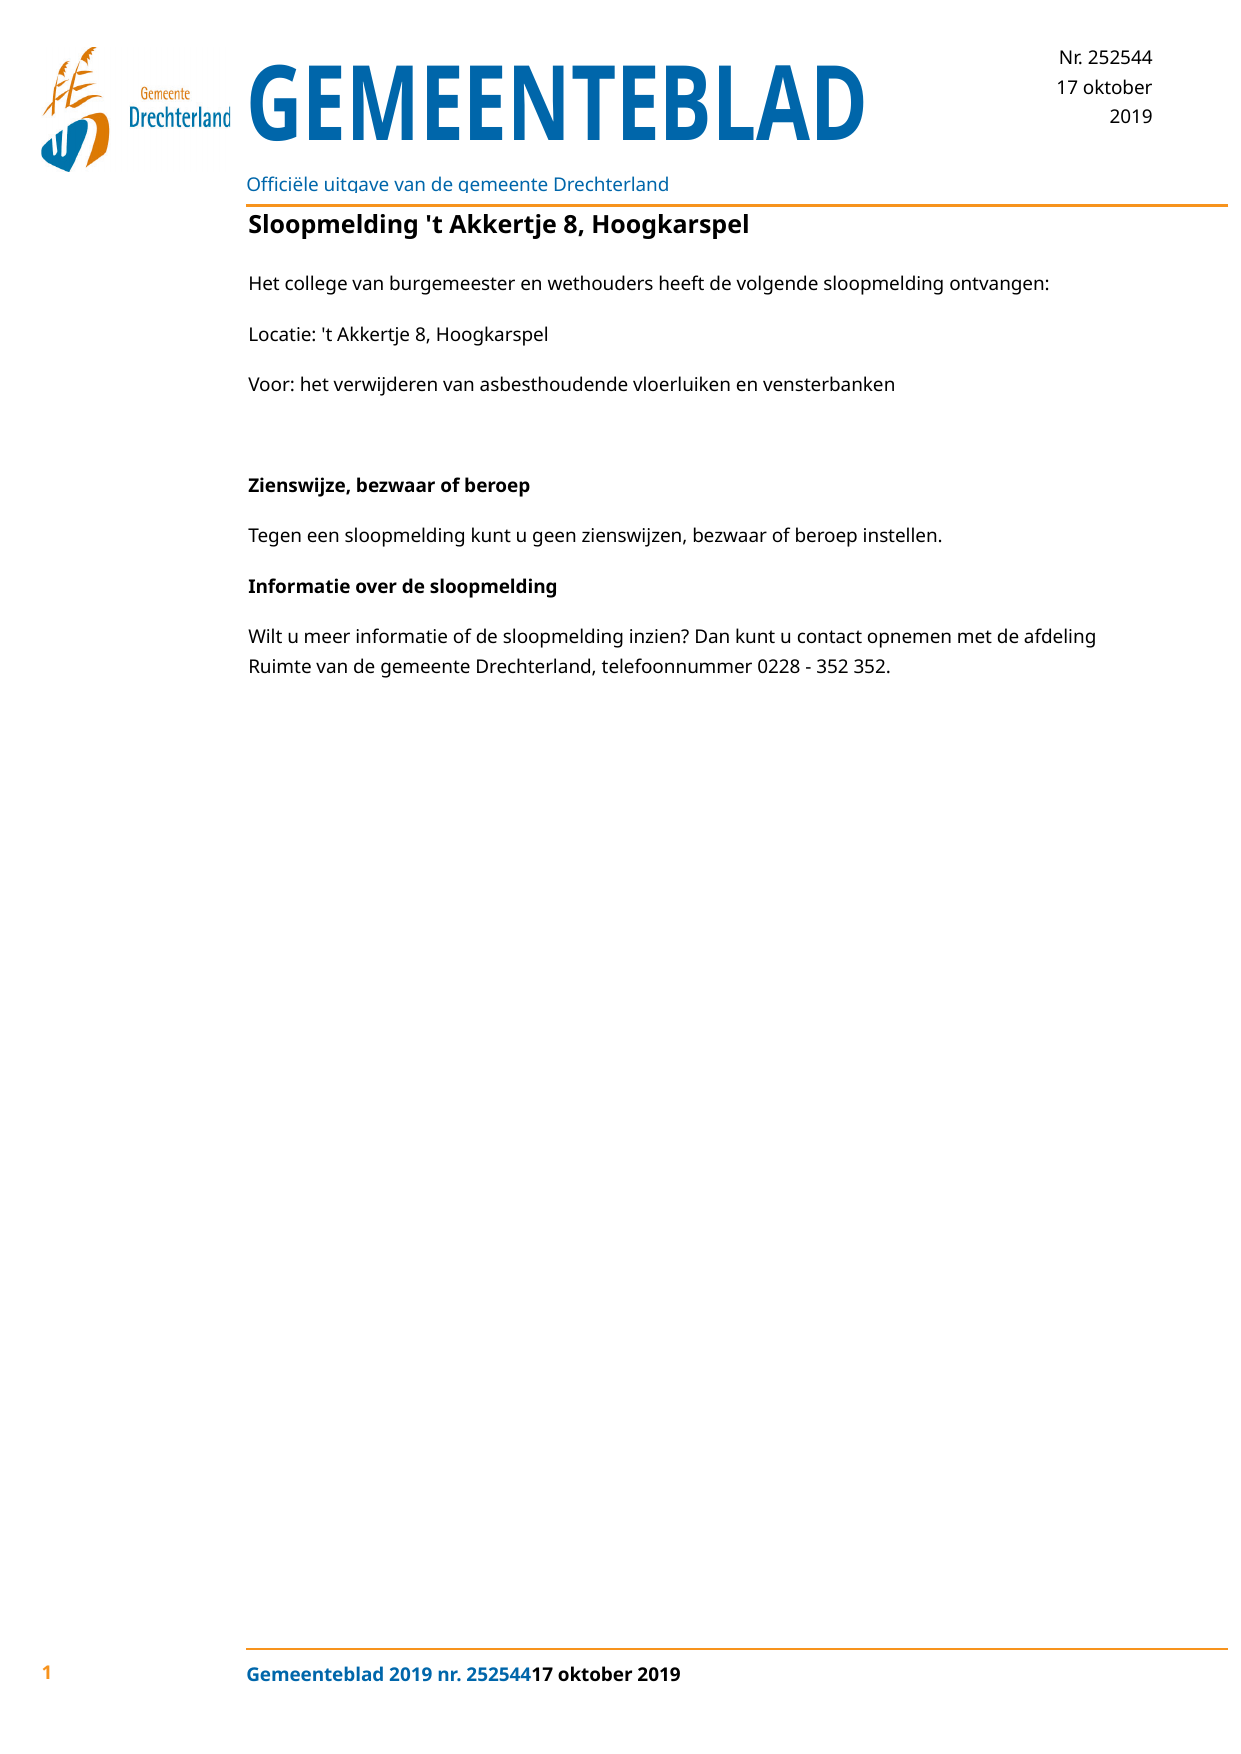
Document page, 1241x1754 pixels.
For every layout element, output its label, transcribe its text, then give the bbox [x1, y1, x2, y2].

text Het college van burgemeester en wethouders heeft de volgende sloopmelding ontvangen: [248, 270, 1152, 296]
text Voor: het verwijderen van asbesthoudende vloerluiken en vensterbanken [248, 371, 1152, 397]
picture [226, 115, 231, 124]
text Informatie over de sloopmelding [248, 573, 1152, 598]
picture [41, 158, 64, 172]
text Sloopmelding 't Akkertje 8, Hoogkarspel [248, 207, 1152, 241]
text Zienswijze, bezwaar of beroep [248, 472, 1152, 498]
text Locatie: 't Akkertje 8, Hoogkarspel [248, 321, 1152, 346]
text Tegen een sloopmelding kunt u geen zienswijzen, bezwaar of beroep instellen. [248, 522, 1152, 548]
text Wilt u meer informatie of de sloopmelding inzien? Dan kunt u contact opnemen met de afdeling Ruimte van de gemeente Drechterland, telefoonnummer 0228 - 352 352. [248, 623, 1152, 678]
picture [41, 47, 231, 172]
